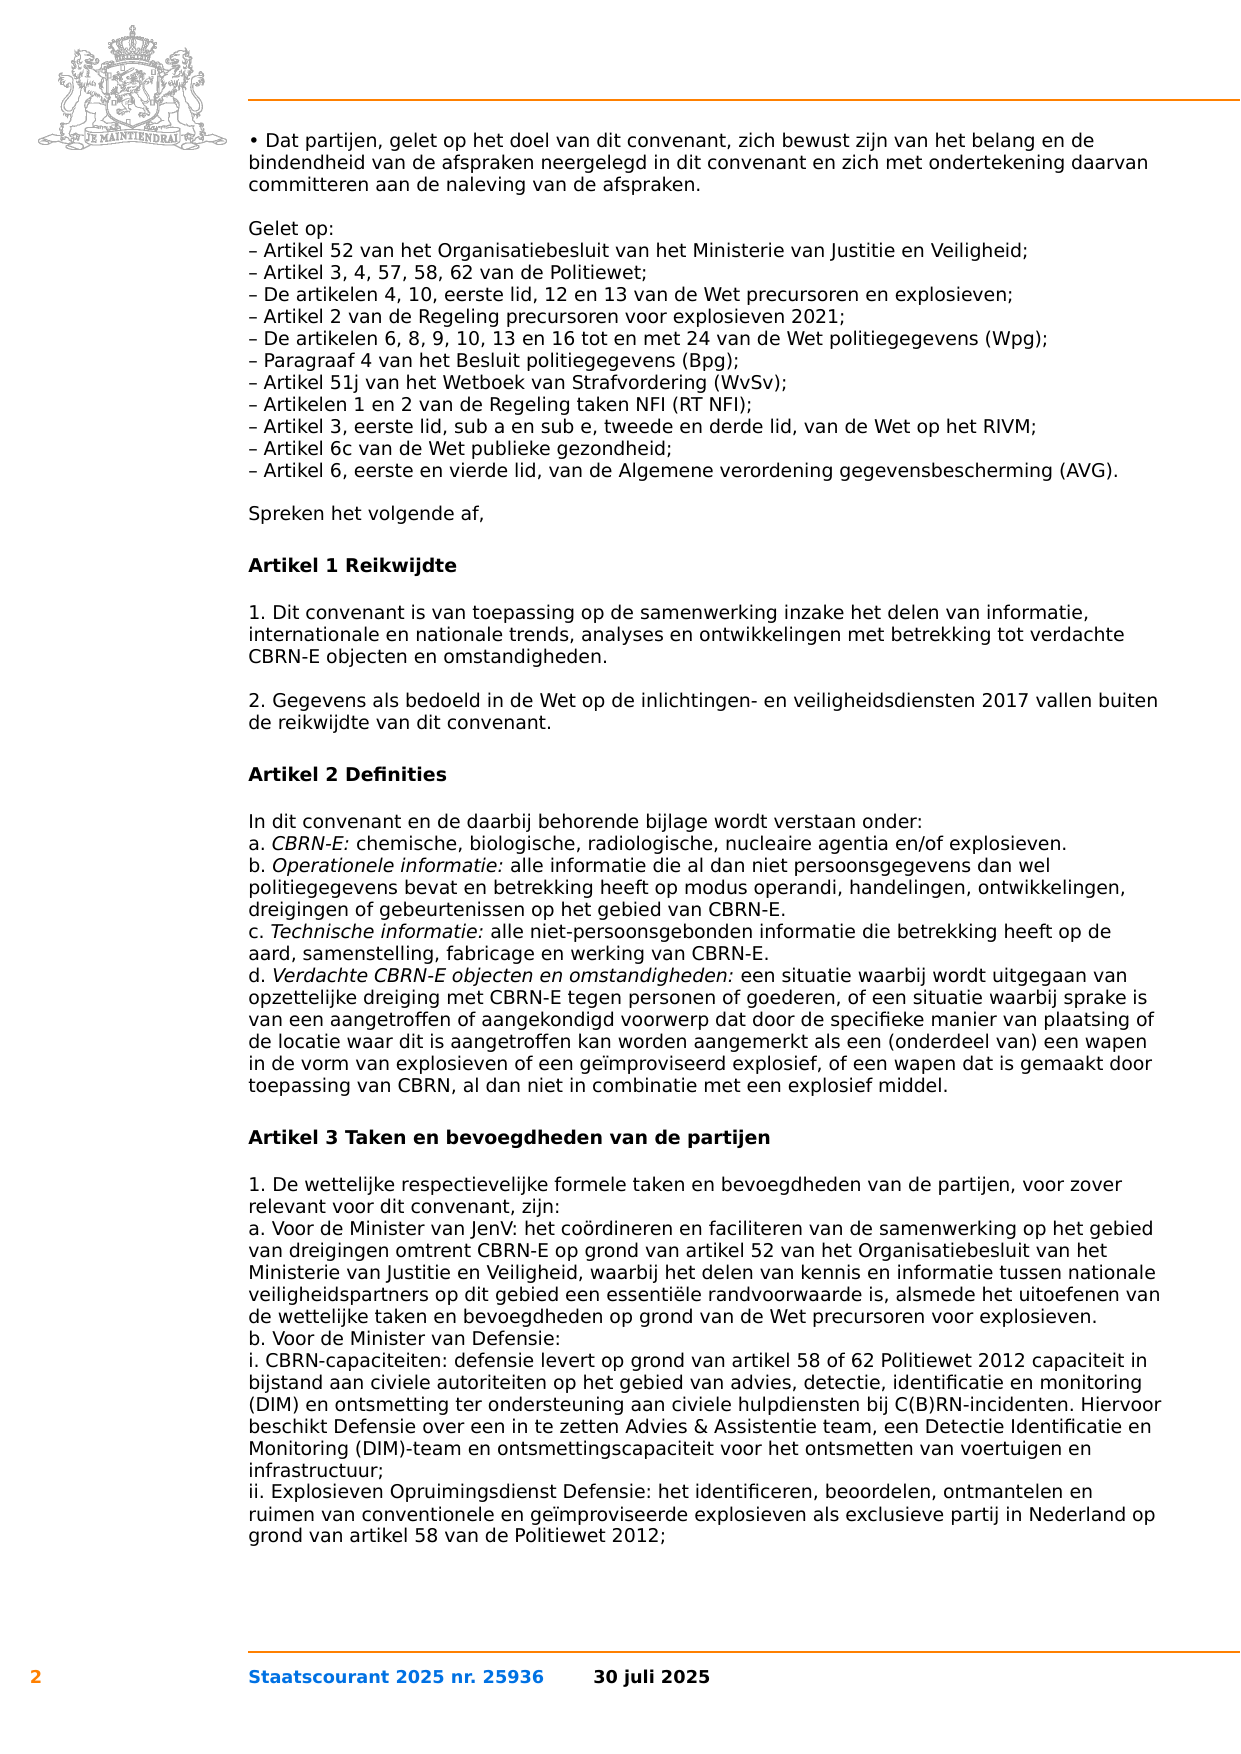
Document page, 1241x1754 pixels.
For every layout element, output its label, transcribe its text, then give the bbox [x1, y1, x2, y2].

text – De artikelen 6, 8, 9, 10, 13 en 16 tot en met 24 van de Wet politiegegevens (Wpg); [248, 328, 1163, 349]
text Spreken het volgende af, [248, 503, 1163, 525]
text i. CBRN-capaciteiten: defensie levert op grond van artikel 58 of 62 Politiewet 2012 capaciteit in bijstand aan civiele autoriteiten op het gebied van advies, detectie, identificatie en monitoring (DIM) en ontsmetting ter ondersteuning aan civiele hulpdiensten bij C(B)RN-incidenten. Hiervoor beschikt Defensie over een in te zetten Advies & Assistentie team, een Detectie Identificatie en Monitoring (DIM)-team en ontsmettingscapaciteit voor het ontsmetten van voertuigen en infrastructuur; [248, 1349, 1163, 1481]
text b. Voor de Minister van Defensie: [248, 1328, 1163, 1349]
text 1. De wettelijke respectievelijke formele taken en bevoegdheden van de partijen, voor zover relevant voor dit convenant, zijn: [248, 1174, 1163, 1218]
text c. Technische informatie: alle niet-persoonsgebonden informatie die betrekking heeft op de aard, samenstelling, fabricage en werking van CBRN-E. [248, 921, 1163, 965]
text – Artikel 3, eerste lid, sub a en sub e, tweede en derde lid, van de Wet op het RIVM; [248, 416, 1163, 437]
text – Artikel 3, 4, 57, 58, 62 van de Politiewet; [248, 262, 1163, 284]
text – Artikel 52 van het Organisatiebesluit van het Ministerie van Justitie en Veiligheid; [248, 240, 1163, 262]
text – Artikel 51j van het Wetboek van Strafvordering (WvSv); [248, 372, 1163, 393]
subtitle Artikel 3 Taken en bevoegdheden van de partijen [248, 1127, 1163, 1149]
text • Dat partijen, gelet op het doel van dit convenant, zich bewust zijn van het belang en de bindendheid van de afspraken neergelegd in dit convenant en zich met ondertekening daarvan committeren aan de naleving van de afspraken. [248, 130, 1163, 196]
picture [38, 25, 227, 150]
text ii. Explosieven Opruimingsdienst Defensie: het identificeren, beoordelen, ontmantelen en ruimen van conventionele en geïmproviseerde explosieven als exclusieve partij in Nederland op grond van artikel 58 van de Politiewet 2012; [248, 1481, 1163, 1547]
text – De artikelen 4, 10, eerste lid, 12 en 13 van de Wet precursoren en explosieven; [248, 284, 1163, 306]
text a. Voor de Minister van JenV: het coördineren en faciliteren van de samenwerking op het gebied van dreigingen omtrent CBRN-E op grond van artikel 52 van het Organisatiebesluit van het Ministerie van Justitie en Veiligheid, waarbij het delen van kennis en informatie tussen nationale veiligheidspartners op dit gebied een essentiële randvoorwaarde is, alsmede het uitoefenen van de wettelijke taken en bevoegdheden op grond van de Wet precursoren voor explosieven. [248, 1218, 1163, 1328]
text b. Operationele informatie: alle informatie die al dan niet persoonsgegevens dan wel politiegegevens bevat en betrekking heeft op modus operandi, handelingen, ontwikkelingen, dreigingen of gebeurtenissen op het gebied van CBRN-E. [248, 855, 1163, 921]
text 1. Dit convenant is van toepassing op de samenwerking inzake het delen van informatie, internationale en nationale trends, analyses en ontwikkelingen met betrekking tot verdachte CBRN-E objecten en omstandigheden. [248, 602, 1163, 668]
text – Artikel 6, eerste en vierde lid, van de Algemene verordening gegevensbescherming (AVG). [248, 459, 1163, 481]
text – Artikel 2 van de Regeling precursoren voor explosieven 2021; [248, 306, 1163, 328]
text a. CBRN-E: chemische, biologische, radiologische, nucleaire agentia en/of explosieven. [248, 833, 1163, 855]
text In dit convenant en de daarbij behorende bijlage wordt verstaan onder: [248, 811, 1163, 833]
text – Paragraaf 4 van het Besluit politiegegevens (Bpg); [248, 349, 1163, 372]
text 2. Gegevens als bedoeld in de Wet op de inlichtingen- en veiligheidsdiensten 2017 vallen buiten de reikwijdte van dit convenant. [248, 690, 1163, 734]
subtitle Artikel 2 Definities [248, 764, 1163, 786]
text Gelet op: [248, 218, 1163, 240]
text – Artikelen 1 en 2 van de Regeling taken NFI (RT NFI); [248, 393, 1163, 416]
text d. Verdachte CBRN-E objecten en omstandigheden: een situatie waarbij wordt uitgegaan van opzettelijke dreiging met CBRN-E tegen personen of goederen, of een situatie waarbij sprake is van een aangetroffen of aangekondigd voorwerp dat door de specifieke manier van plaatsing of de locatie waar dit is aangetroffen kan worden aangemerkt als een (onderdeel van) een wapen in de vorm van explosieven of een geïmproviseerd explosief, of een wapen dat is gemaakt door toepassing van CBRN, al dan niet in combinatie met een explosief middel. [248, 965, 1163, 1097]
subtitle Artikel 1 Reikwijdte [248, 555, 1163, 577]
text – Artikel 6c van de Wet publieke gezondheid; [248, 437, 1163, 459]
